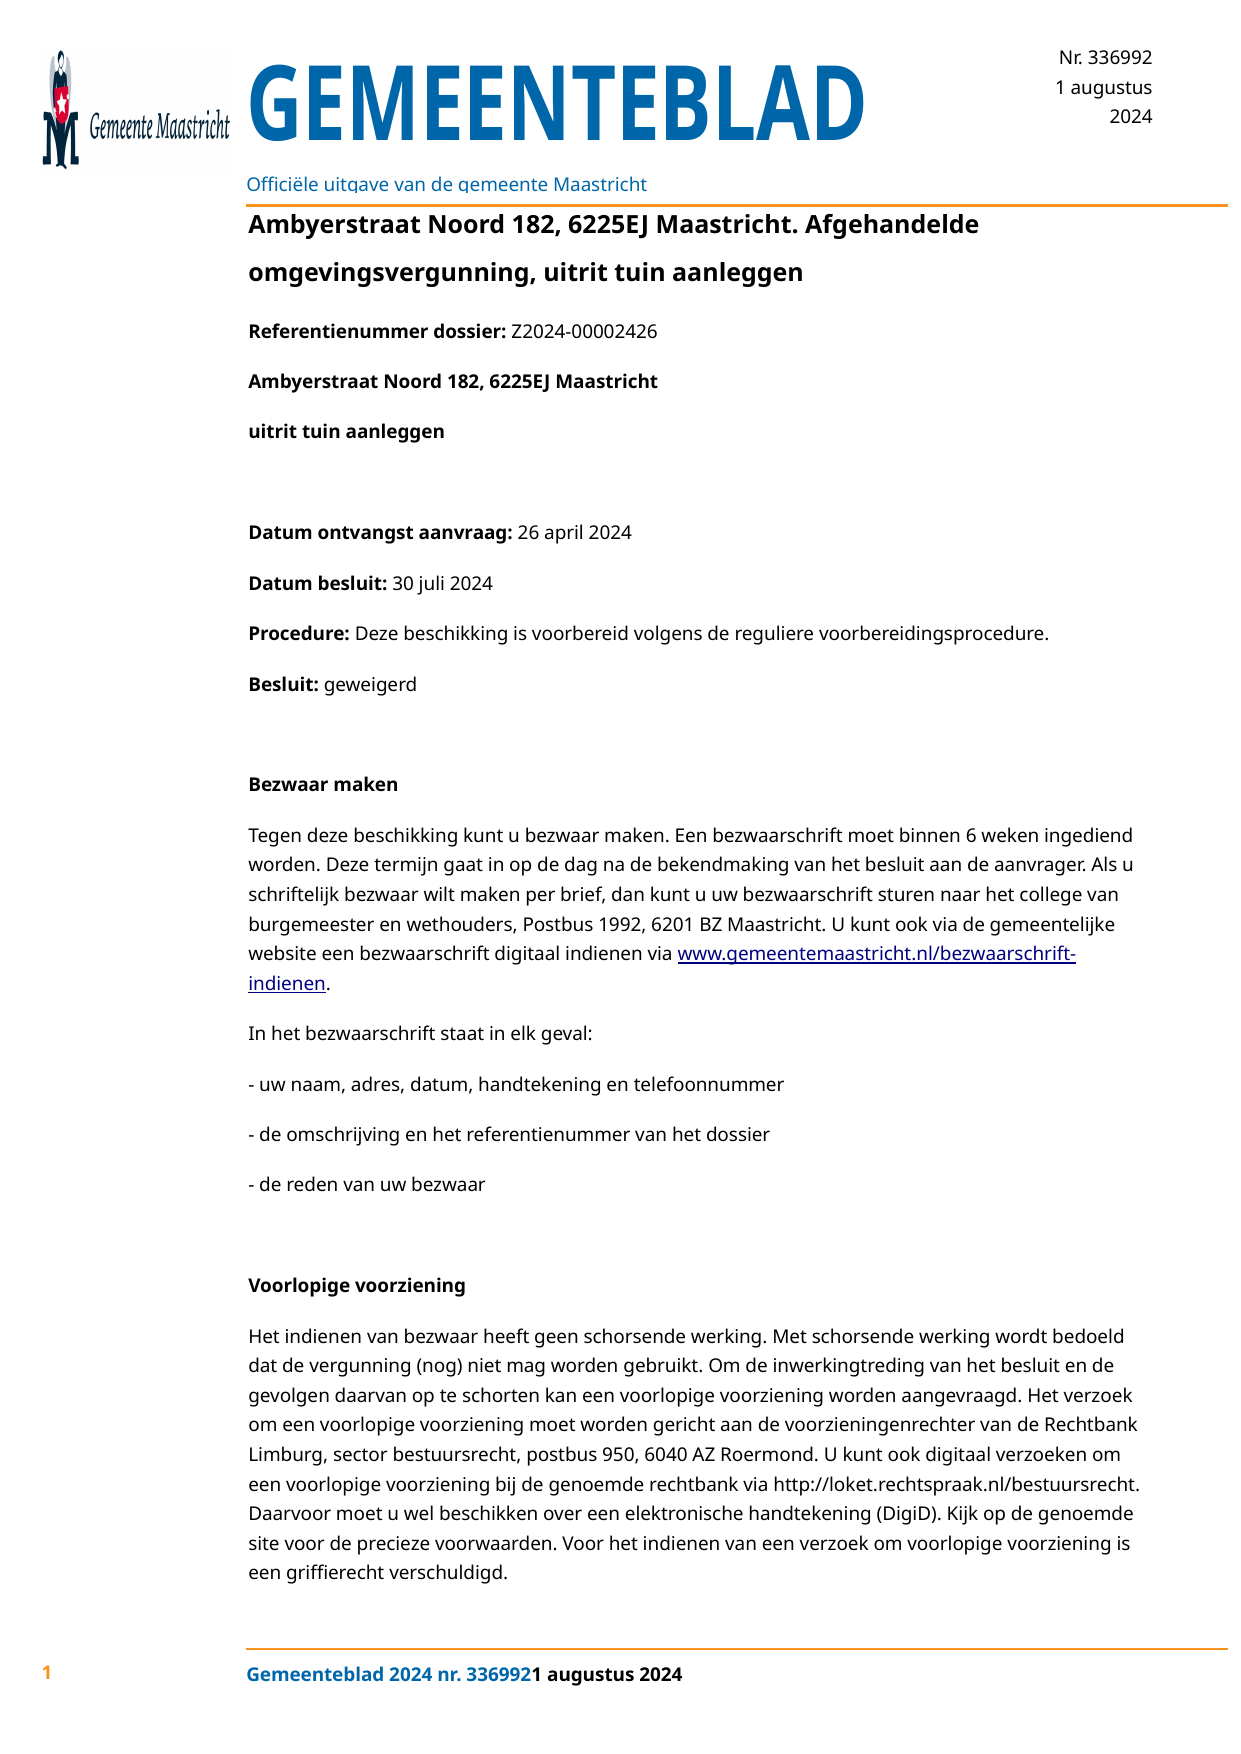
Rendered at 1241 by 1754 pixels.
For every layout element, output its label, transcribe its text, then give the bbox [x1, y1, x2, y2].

text Tegen deze beschikking kunt u bezwaar maken. Een bezwaarschrift moet binnen 6 weken ingediend worden. Deze termijn gaat in op de dag na de bekendmaking van het besluit aan de aanvrager. Als u schriftelijk bezwaar wilt maken per brief, dan kunt u uw bezwaarschrift sturen naar het college van burgemeester en wethouders, Postbus 1992, 6201 BZ Maastricht. U kunt ook via de gemeentelijke website een bezwaarschrift digitaal indienen via www.gemeentemaastricht.nl/bezwaarschrift-indienen. [248, 822, 1152, 996]
text uitrit tuin aanleggen [248, 419, 1152, 444]
text Ambyerstraat Noord 182, 6225EJ Maastricht [248, 368, 1152, 394]
text Voorlopige voorziening [248, 1272, 1152, 1298]
text Ambyerstraat Noord 182, 6225EJ Maastricht. Afgehandelde omgevingsvergunning, uitrit tuin aanleggen [248, 207, 1152, 288]
text Besluit: geweigerd [248, 671, 1152, 697]
picture [41, 47, 231, 172]
text - de reden van uw bezwaar [248, 1172, 1152, 1197]
text In het bezwaarschrift staat in elk geval: [248, 1020, 1152, 1046]
text Het indienen van bezwaar heeft geen schorsende werking. Met schorsende werking wordt bedoeld dat de vergunning (nog) niet mag worden gebruikt. Om de inwerkingtreding van het besluit en de gevolgen daarvan op te schorten kan een voorlopige voorziening worden aangevraagd. Het verzoek om een voorlopige voorziening moet worden gericht aan de voorzieningenrechter van de Rechtbank Limburg, sector bestuursrecht, postbus 950, 6040 AZ Roermond. U kunt ook digitaal verzoeken om een voorlopige voorziening bij de genoemde rechtbank via http://loket.rechtspraak.nl/bestuursrecht. Daarvoor moet u wel beschikken over een elektronische handtekening (DigiD). Kijk op de genoemde site voor de precieze voorwaarden. Voor het indienen van een verzoek om voorlopige voorziening is een griffierecht verschuldigd. [248, 1323, 1152, 1585]
text Referentienummer dossier: Z2024-00002426 [248, 318, 1152, 344]
text Datum besluit: 30 juli 2024 [248, 570, 1152, 596]
text - uw naam, adres, datum, handtekening en telefoonnummer [248, 1071, 1152, 1097]
text Procedure: Deze beschikking is voorbereid volgens de reguliere voorbereidingsprocedure. [248, 620, 1152, 646]
text Datum ontvangst aanvraag: 26 april 2024 [248, 519, 1152, 545]
text Bezwaar maken [248, 772, 1152, 797]
text - de omschrijving en het referentienummer van het dossier [248, 1121, 1152, 1147]
